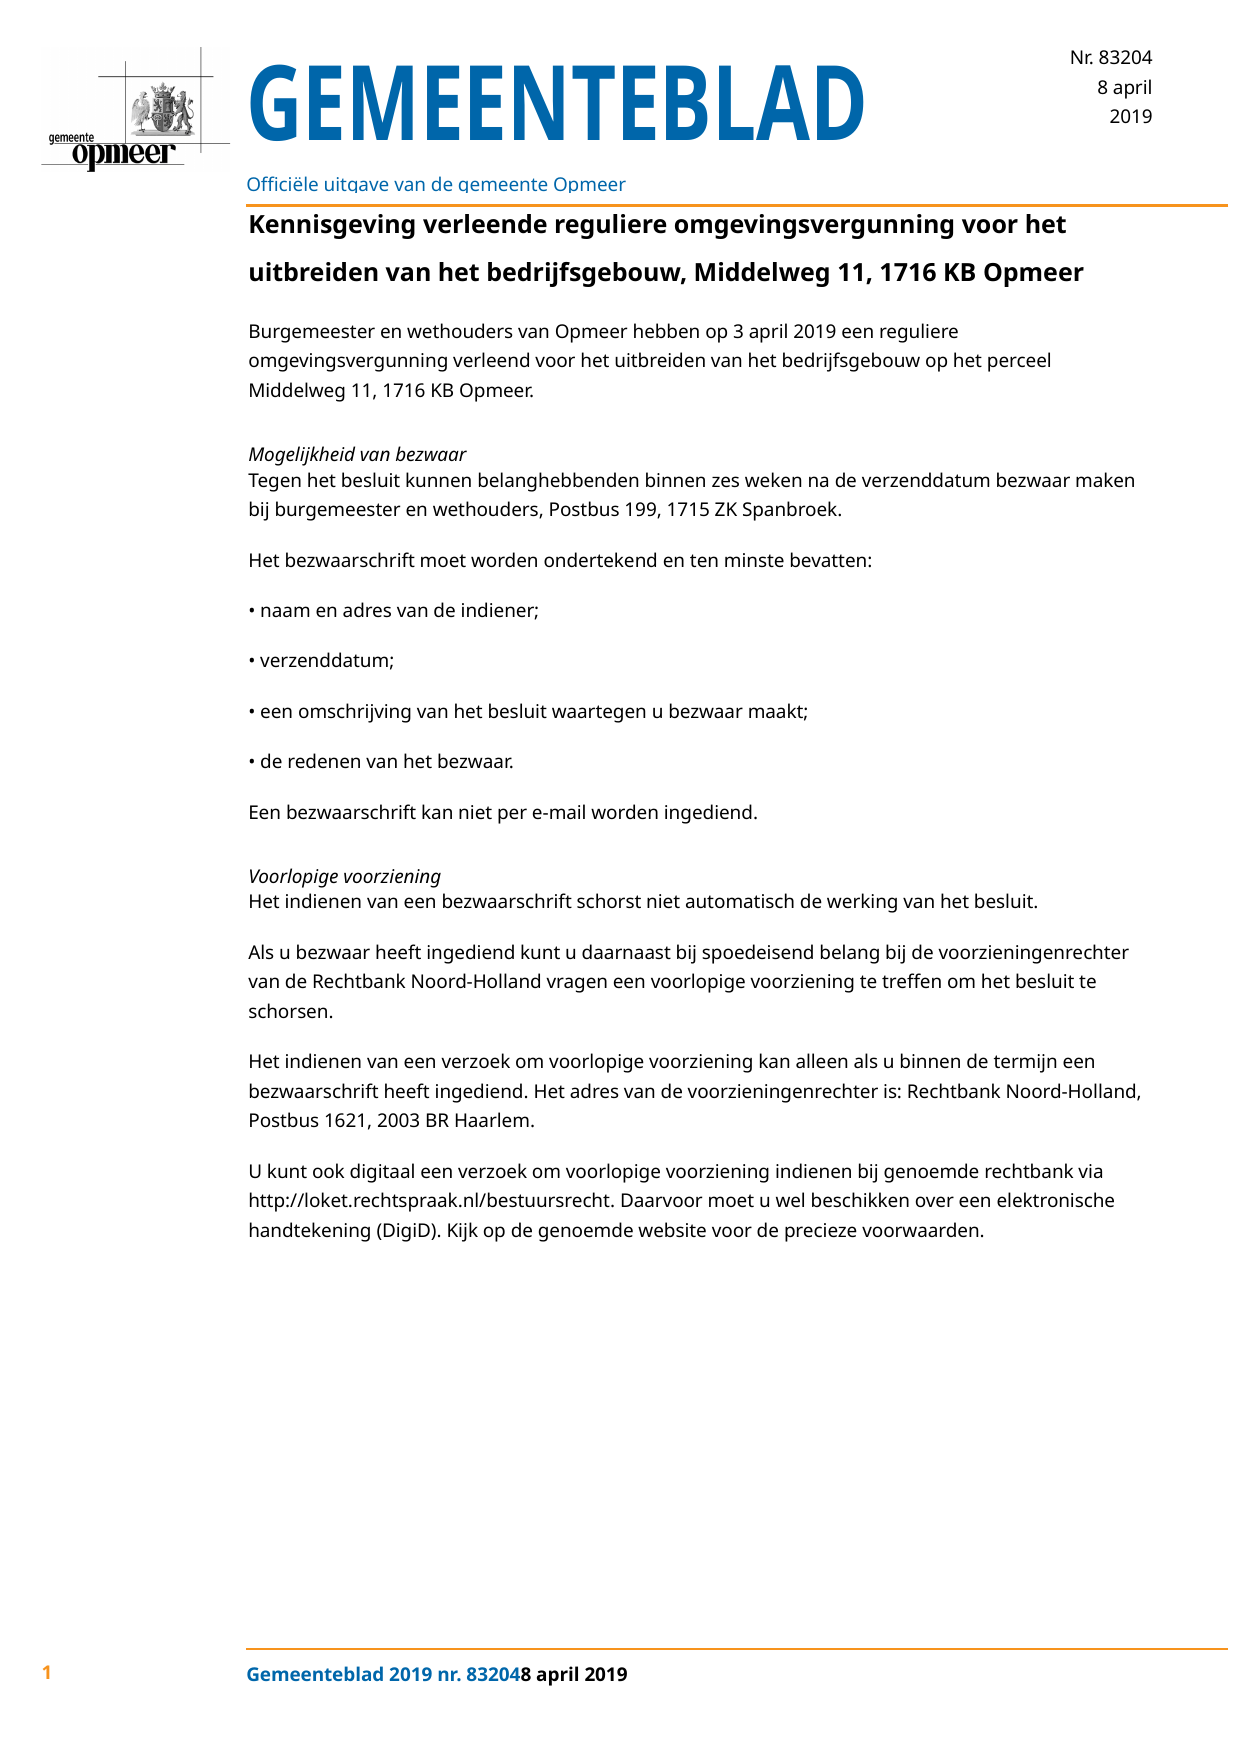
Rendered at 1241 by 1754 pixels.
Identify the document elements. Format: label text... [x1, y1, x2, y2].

text Kennisgeving verleende reguliere omgevingsvergunning voor het uitbreiden van het bedrijfsgebouw, Middelweg 11, 1716 KB Opmeer [248, 207, 1152, 288]
text Het indienen van een verzoek om voorlopige voorziening kan alleen als u binnen de termijn een bezwaarschrift heeft ingediend. Het adres van de voorzieningenrechter is: Rechtbank Noord-Holland, Postbus 1621, 2003 BR Haarlem. [248, 1048, 1152, 1133]
text Het bezwaarschrift moet worden ondertekend en ten minste bevatten: [248, 547, 1152, 572]
text Als u bezwaar heeft ingediend kunt u daarnaast bij spoedeisend belang bij de voorzieningenrechter van de Rechtbank Noord-Holland vragen een voorlopige voorziening te treffen om het besluit te schorsen. [248, 939, 1152, 1024]
picture [41, 47, 231, 172]
text • naam en adres van de indiener; [248, 597, 1152, 623]
text Een bezwaarschrift kan niet per e-mail worden ingediend. [248, 799, 1152, 824]
text • een omschrijving van het besluit waartegen u bezwaar maakt; [248, 698, 1152, 724]
text Tegen het besluit kunnen belanghebbenden binnen zes weken na de verzenddatum bezwaar maken bij burgemeester en wethouders, Postbus 199, 1715 ZK Spanbroek. [248, 467, 1152, 522]
text • verzenddatum; [248, 648, 1152, 673]
text Burgemeester en wethouders van Opmeer hebben op 3 april 2019 een reguliere omgevingsvergunning verleend voor het uitbreiden van het bedrijfsgebouw op het perceel Middelweg 11, 1716 KB Opmeer. [248, 318, 1152, 403]
text Voorlopige voorziening [248, 863, 1152, 888]
text U kunt ook digitaal een verzoek om voorlopige voorziening indienen bij genoemde rechtbank via http://loket.rechtspraak.nl/bestuursrecht. Daarvoor moet u wel beschikken over een elektronische handtekening (DigiD). Kijk op de genoemde website voor de precieze voorwaarden. [248, 1158, 1152, 1243]
text Mogelijkheid van bezwaar [248, 441, 1152, 467]
text Het indienen van een bezwaarschrift schorst niet automatisch de werking van het besluit. [248, 888, 1152, 914]
text • de redenen van het bezwaar. [248, 748, 1152, 774]
